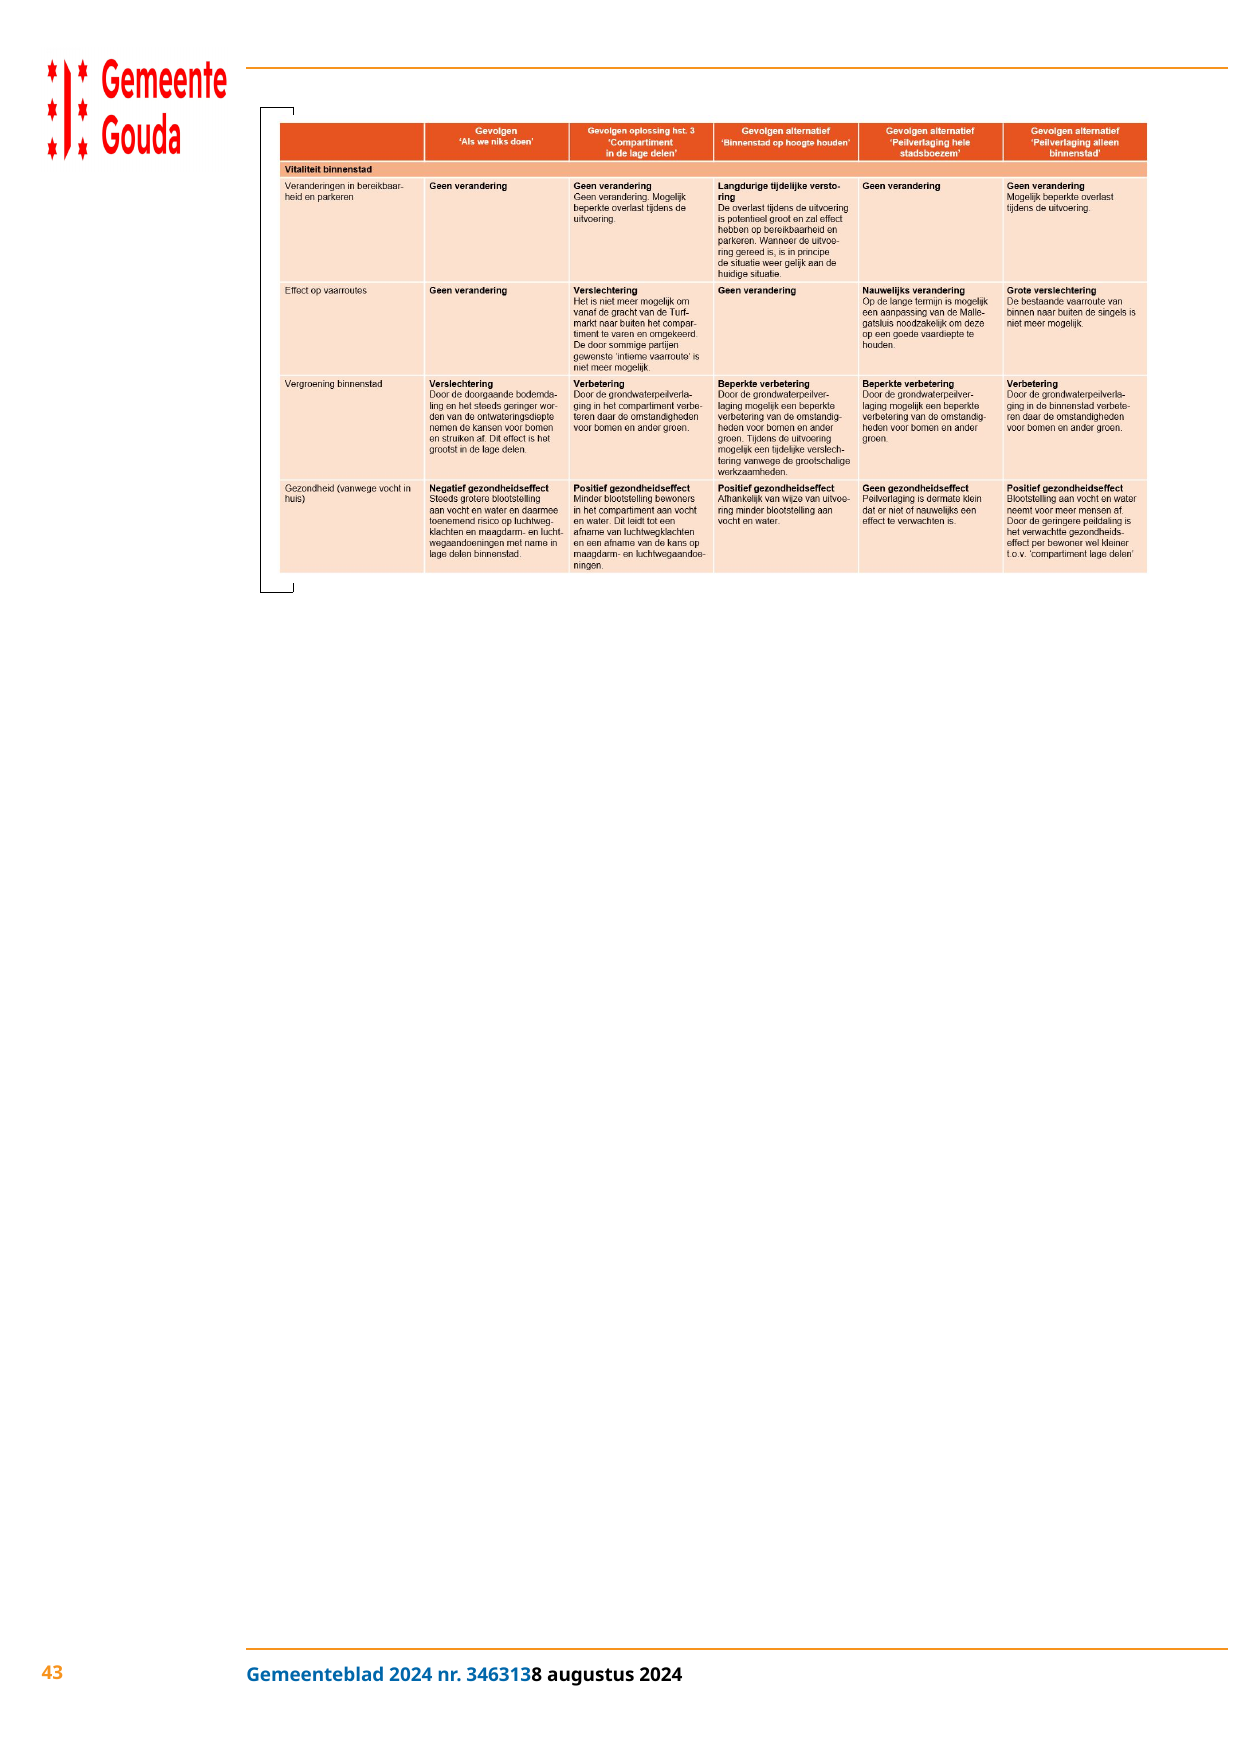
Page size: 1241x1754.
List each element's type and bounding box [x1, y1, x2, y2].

picture [41, 47, 231, 172]
picture [268, 115, 1155, 583]
